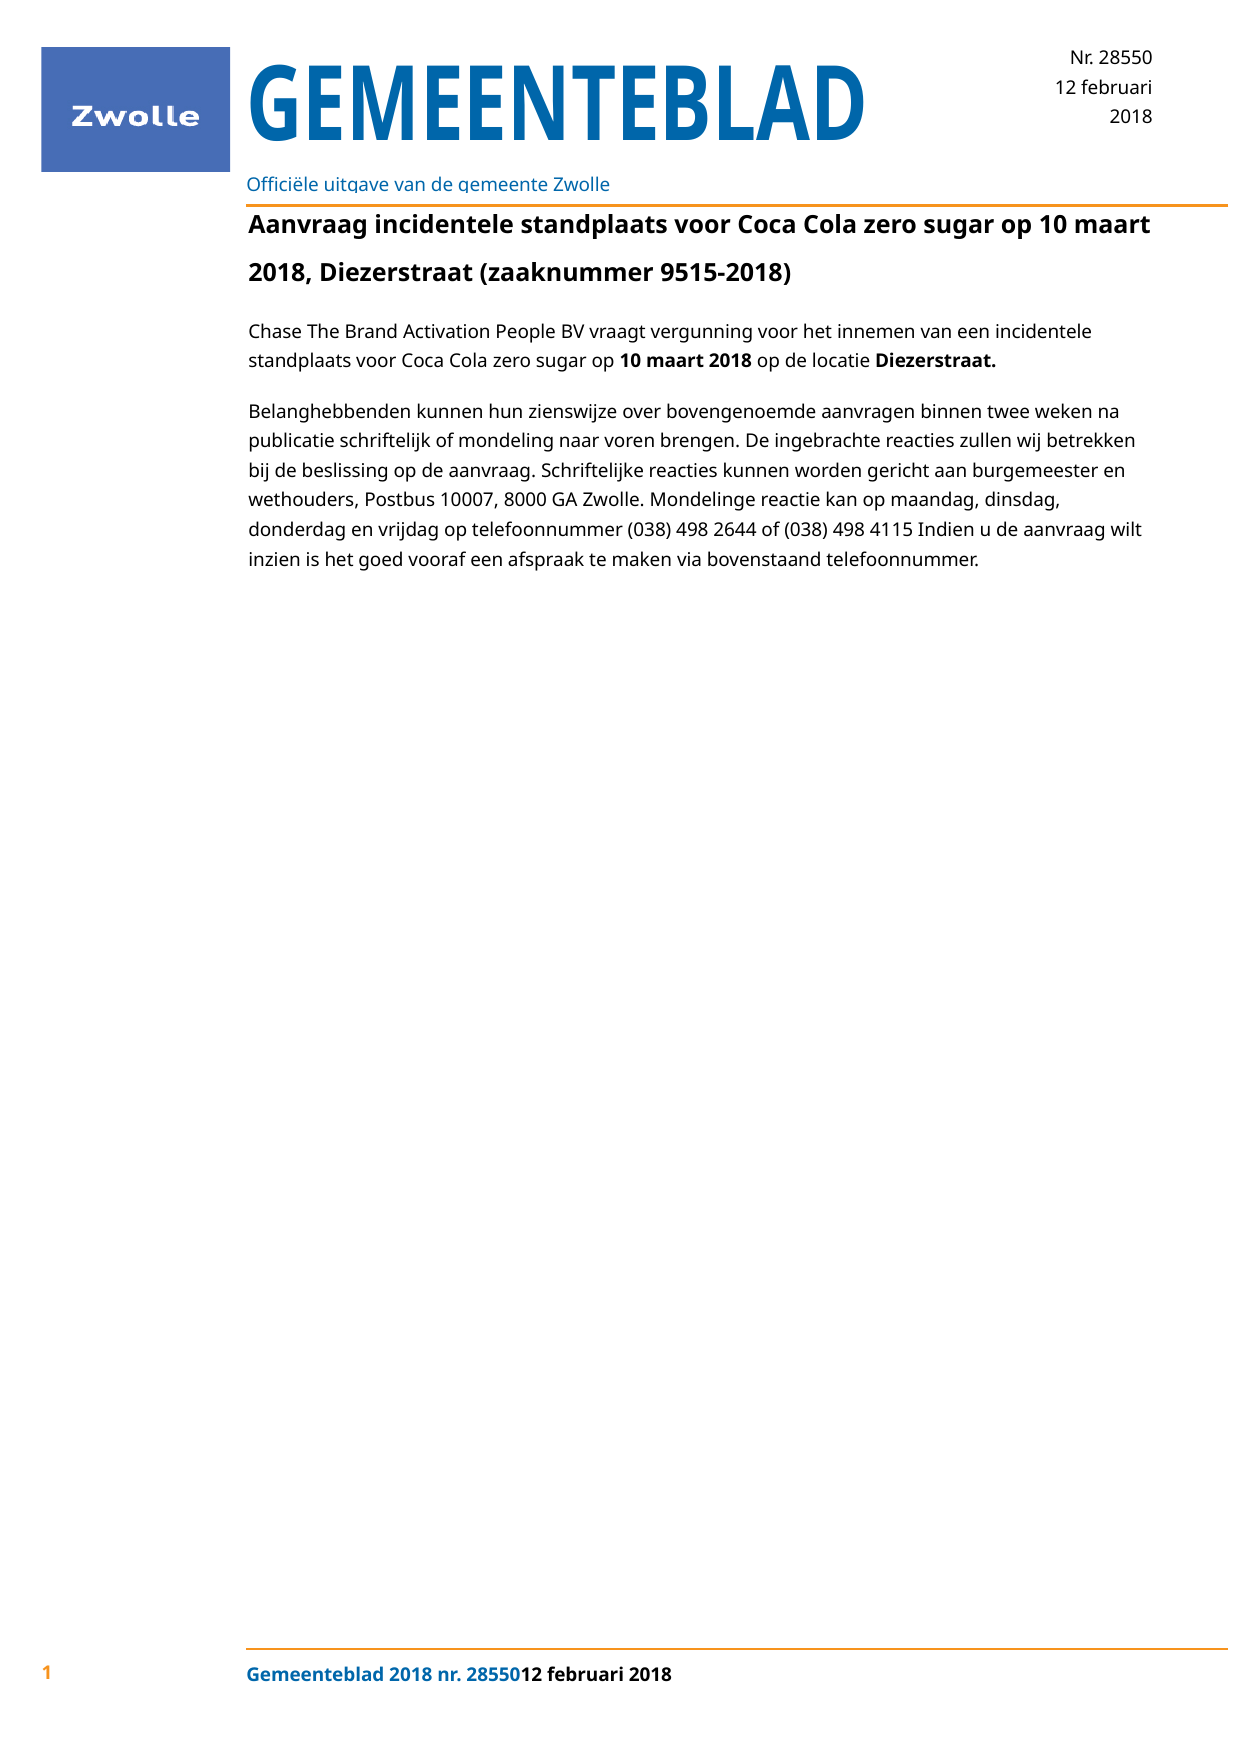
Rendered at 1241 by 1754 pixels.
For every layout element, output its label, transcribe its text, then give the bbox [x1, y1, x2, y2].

text Aanvraag incidentele standplaats voor Coca Cola zero sugar op 10 maart 2018, Diezerstraat (zaaknummer 9515-2018) [248, 207, 1152, 288]
text Belanghebbenden kunnen hun zienswijze over bovengenoemde aanvragen binnen twee weken na publicatie schriftelijk of mondeling naar voren brengen. De ingebrachte reacties zullen wij betrekken bij de beslissing op de aanvraag. Schriftelijke reacties kunnen worden gericht aan burgemeester en wethouders, Postbus 10007, 8000 GA Zwolle. Mondelinge reactie kan op maandag, dinsdag, donderdag en vrijdag op telefoonnummer (038) 498 2644 of (038) 498 4115 Indien u de aanvraag wilt inzien is het goed vooraf een afspraak te maken via bovenstaand telefoonnummer. [248, 398, 1152, 572]
text Chase The Brand Activation People BV vraagt vergunning voor het innemen van een incidentele standplaats voor Coca Cola zero sugar op 10 maart 2018 op de locatie Diezerstraat. [248, 318, 1152, 373]
picture [41, 47, 231, 172]
